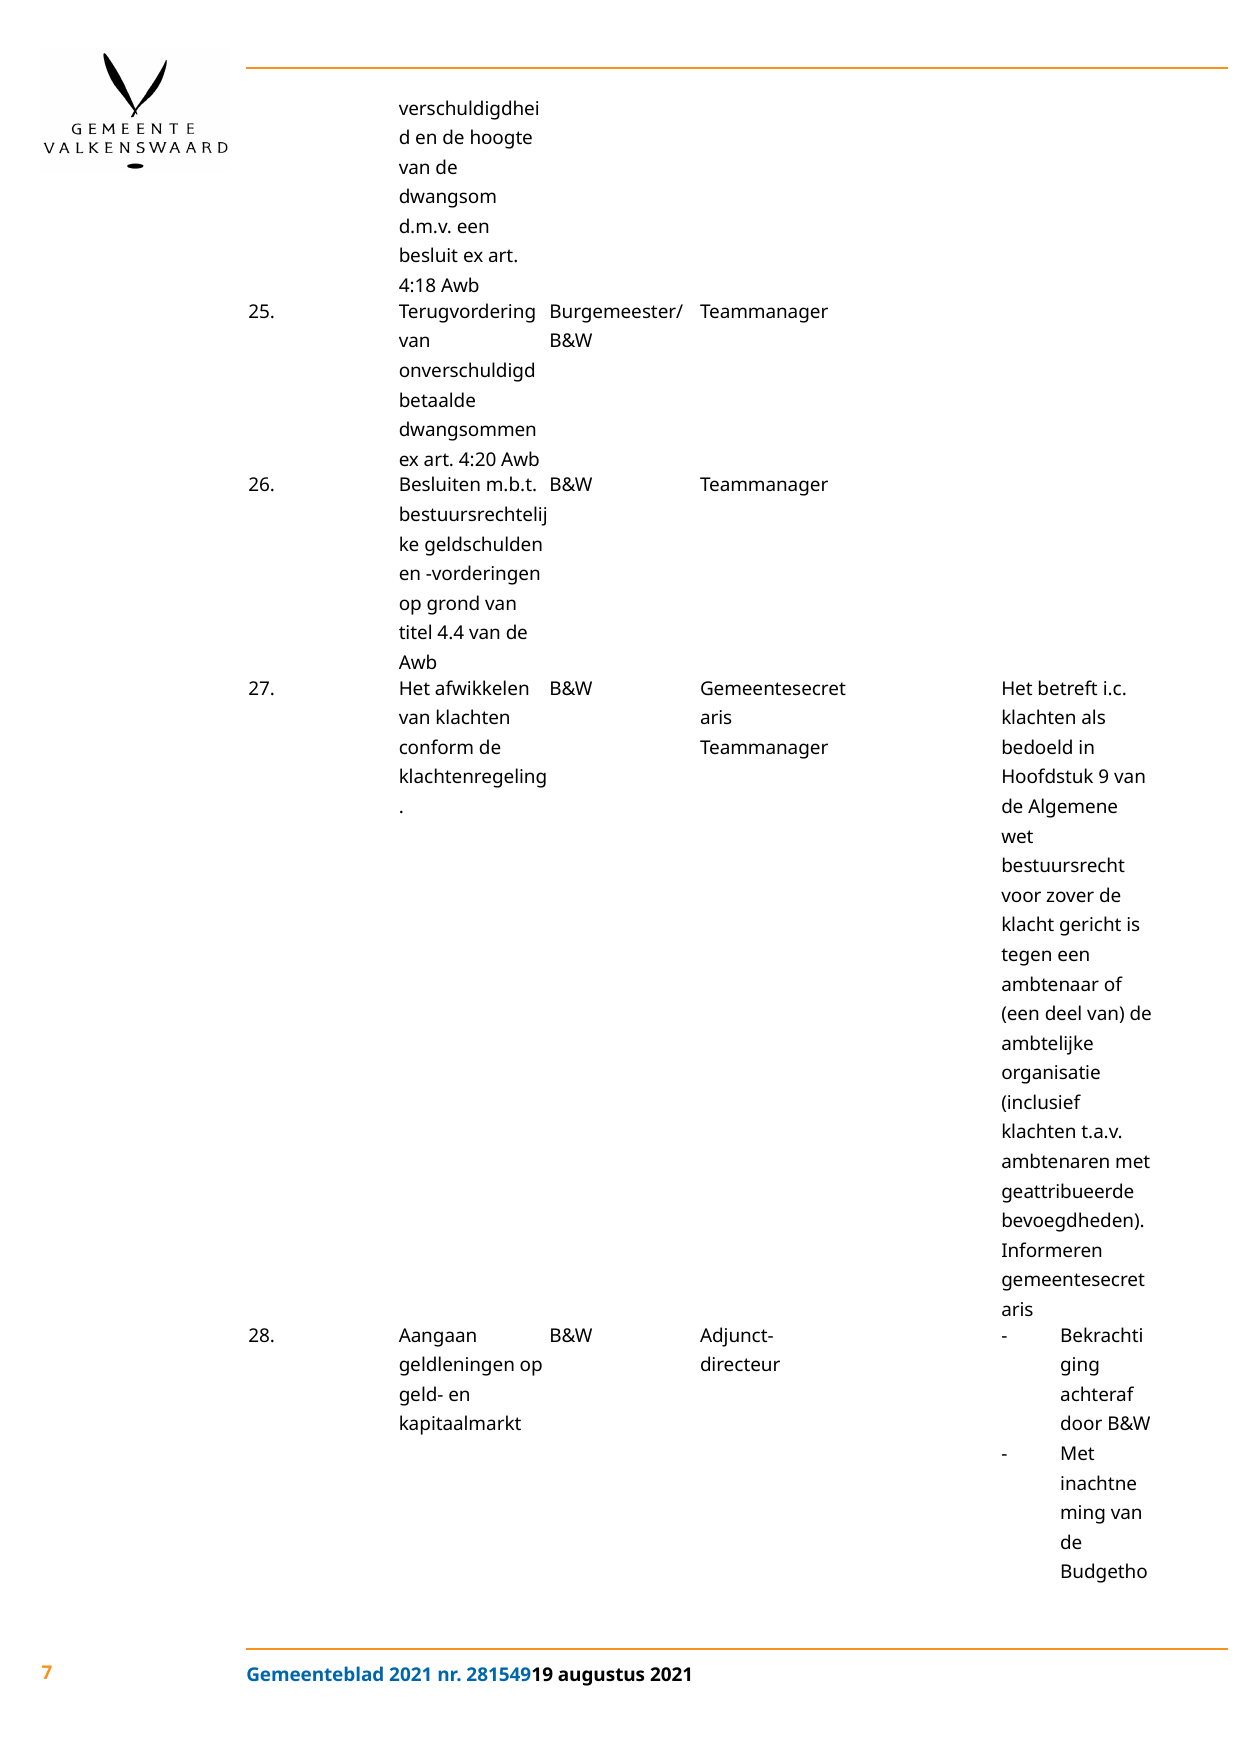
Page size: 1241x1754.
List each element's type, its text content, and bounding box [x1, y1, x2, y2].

table_cell Gemeentesecretaris Teammanager [700, 675, 850, 1322]
table_cell Burgemeester/ B&W [549, 298, 700, 472]
table_cell B&W [549, 1322, 700, 1584]
table_cell 28. [248, 1322, 398, 1584]
table_cell 26. [248, 472, 398, 675]
table_cell Besluiten m.b.t. bestuursrechtelijke geldschulden en -vorderingen op grond van titel 4.4 van de Awb [399, 472, 549, 675]
table_cell B&W [549, 675, 700, 1322]
table_cell Aangaan geldleningen op geld- en kapitaalmarkt [399, 1322, 549, 1584]
table_cell 25. [248, 298, 398, 472]
table_cell [549, 95, 700, 298]
table_cell B&W [549, 472, 700, 675]
table_cell verschuldigdheid en de hoogte van de dwangsom d.m.v. een besluit ex art. 4:18 Awb [399, 95, 549, 298]
table_cell [850, 95, 1001, 298]
table_cell Het betreft i.c. klachten als bedoeld in Hoofdstuk 9 van de Algemene wet bestuursrecht voor zover de klacht gericht is tegen een ambtenaar of (een deel van) de ambtelijke organisatie (inclusief klachten t.a.v. ambtenaren met geattribueerde bevoegdheden). Informeren gemeentesecretaris [1001, 675, 1152, 1322]
table_cell [850, 298, 1001, 472]
table_cell Het afwikkelen van klachten conform de klachtenregeling. [399, 675, 549, 1322]
table_cell [248, 95, 398, 298]
table_cell [850, 675, 1001, 1322]
table_cell [850, 472, 1001, 675]
table_cell [700, 95, 850, 298]
table_cell Teammanager [700, 472, 850, 675]
table_cell Teammanager [700, 298, 850, 472]
table_cell Adjunct-directeur [700, 1322, 850, 1584]
table_cell [1001, 298, 1152, 472]
picture [41, 47, 231, 172]
table_cell [1001, 95, 1152, 298]
table_cell 27. [248, 675, 398, 1322]
table_cell Terugvordering van onverschuldigd betaalde dwangsommen ex art. 4:20 Awb [399, 298, 549, 472]
table_cell Bekrachtiging achteraf door B&W Met inachtneming van de Budgetho [1001, 1322, 1152, 1584]
table_cell [850, 1322, 1001, 1584]
table_cell [1001, 472, 1152, 675]
